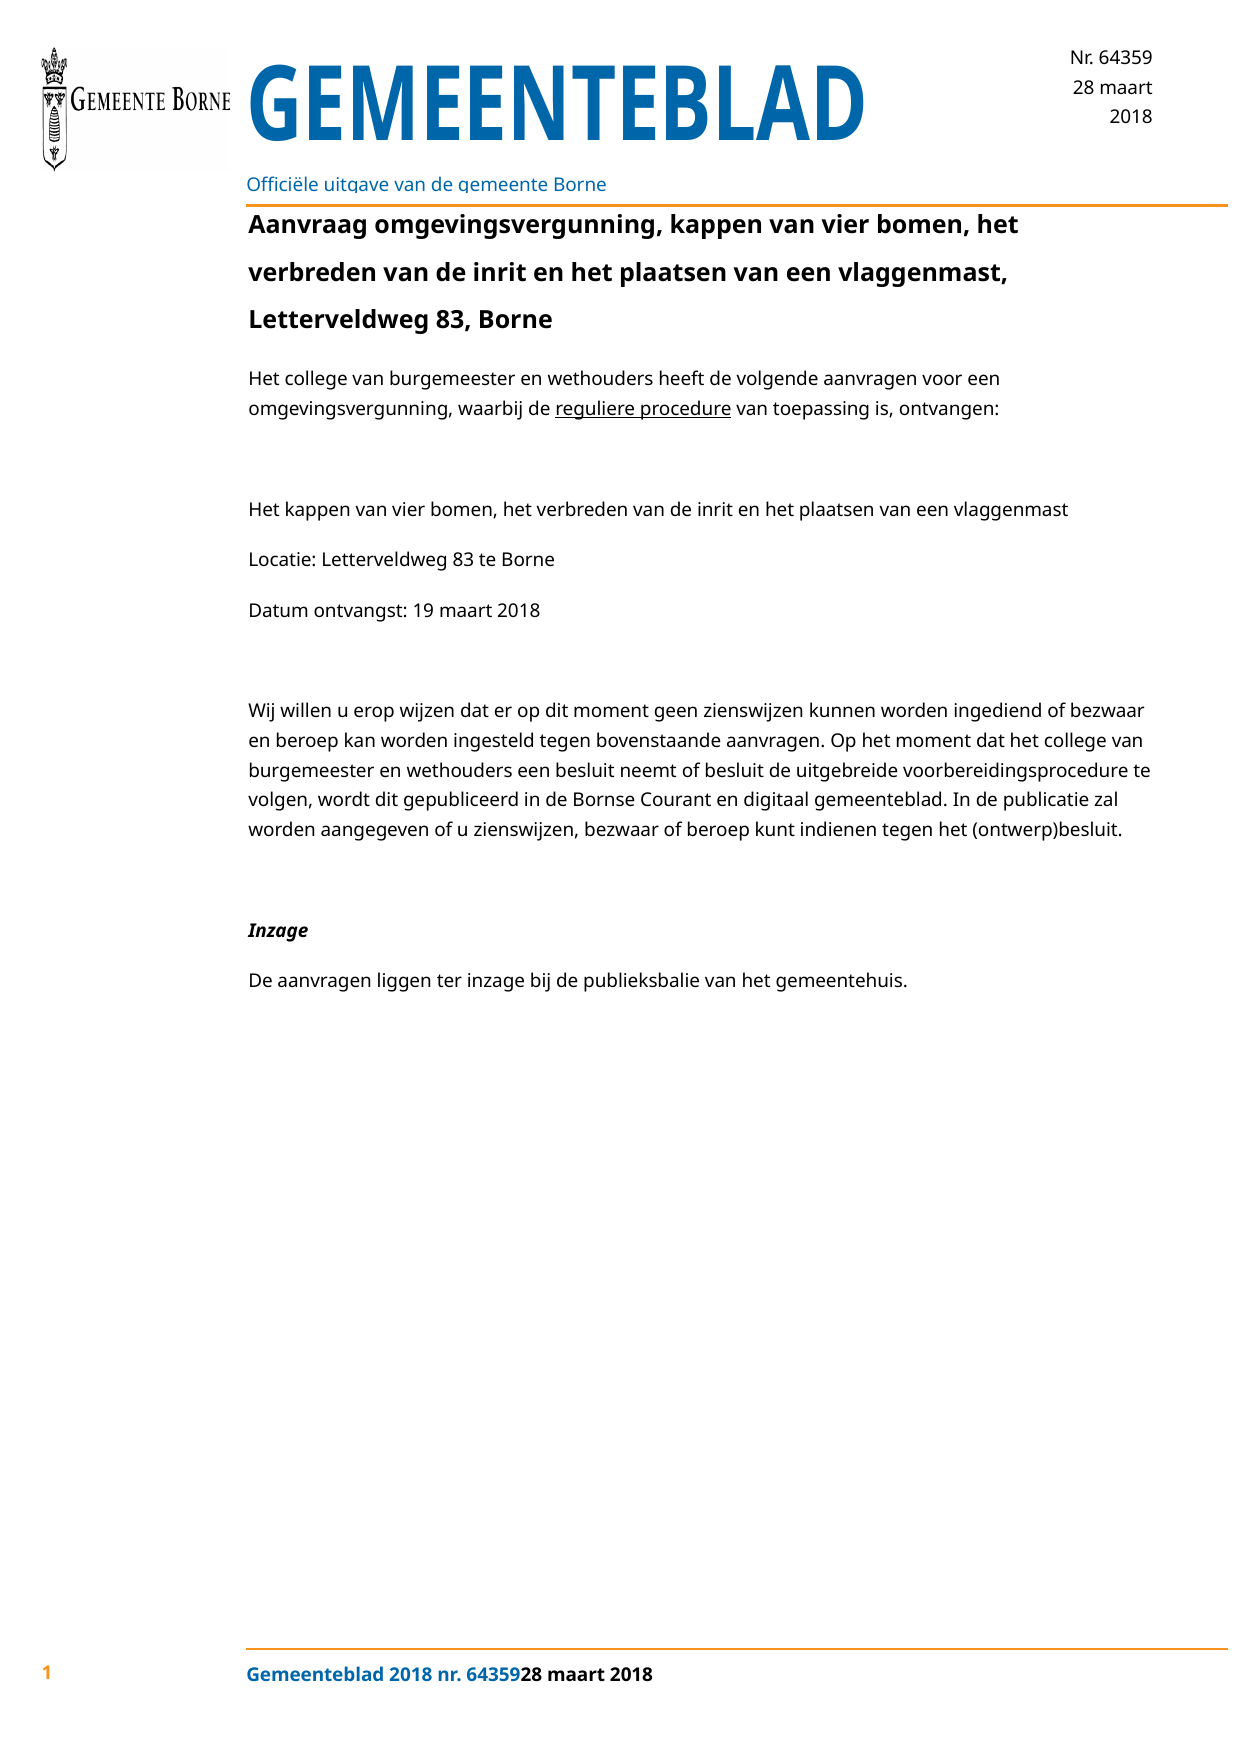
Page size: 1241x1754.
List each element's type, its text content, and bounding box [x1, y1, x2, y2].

text Het college van burgemeester en wethouders heeft de volgende aanvragen voor een omgevingsvergunning, waarbij de reguliere procedure van toepassing is, ontvangen: [248, 366, 1152, 421]
text Inzage [248, 917, 1152, 942]
text De aanvragen liggen ter inzage bij de publieksbalie van het gemeentehuis. [248, 967, 1152, 993]
text Wij willen u erop wijzen dat er op dit moment geen zienswijzen kunnen worden ingediend of bezwaar en beroep kan worden ingesteld tegen bovenstaande aanvragen. Op het moment dat het college van burgemeester en wethouders een besluit neemt of besluit de uitgebreide voorbereidingsprocedure te volgen, wordt dit gepubliceerd in de Bornse Courant en digitaal gemeenteblad. In de publicatie zal worden aangegeven of u zienswijzen, bezwaar of beroep kunt indienen tegen het (ontwerp)besluit. [248, 698, 1152, 842]
text Datum ontvangst: 19 maart 2018 [248, 597, 1152, 622]
text Het kappen van vier bomen, het verbreden van de inrit en het plaatsen van een vlaggenmast [248, 496, 1152, 522]
text Aanvraag omgevingsvergunning, kappen van vier bomen, het verbreden van de inrit en het plaatsen van een vlaggenmast, Letterveldweg 83, Borne [248, 207, 1152, 336]
text Locatie: Letterveldweg 83 te Borne [248, 546, 1152, 572]
picture [41, 47, 231, 172]
